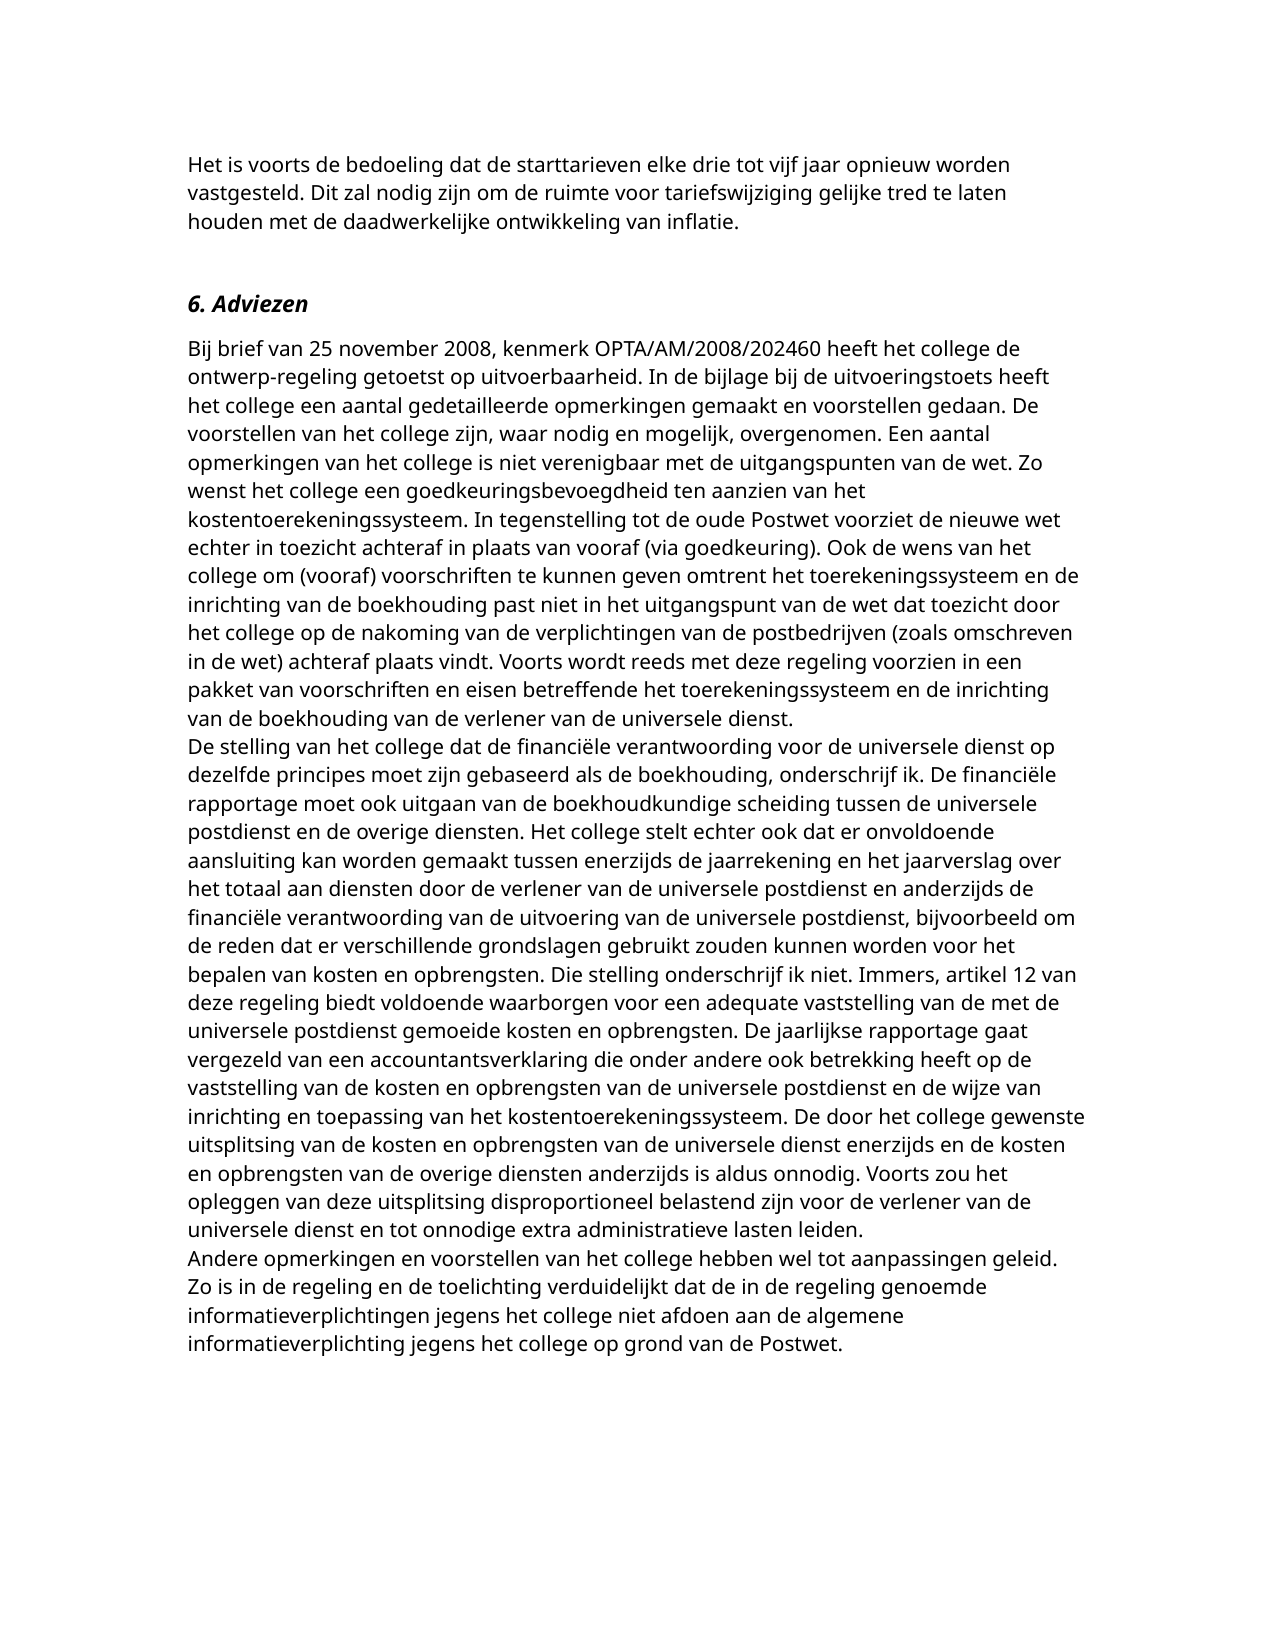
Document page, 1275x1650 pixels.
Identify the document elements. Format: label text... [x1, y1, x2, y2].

text De stelling van het college dat de financiële verantwoording voor de universele dienst op dezelfde principes moet zijn gebaseerd als de boekhouding, onderschrijf ik. De financiële rapportage moet ook uitgaan van de boekhoudkundige scheiding tussen de universele postdienst en de overige diensten. Het college stelt echter ook dat er onvoldoende aansluiting kan worden gemaakt tussen enerzijds de jaarrekening en het jaarverslag over het totaal aan diensten door de verlener van de universele postdienst en anderzijds de financiële verantwoording van de uitvoering van de universele postdienst, bijvoorbeeld om de reden dat er verschillende grondslagen gebruikt zouden kunnen worden voor het bepalen van kosten en opbrengsten. Die stelling onderschrijf ik niet. Immers, artikel 12 van deze regeling biedt voldoende waarborgen voor een adequate vaststelling van de met de universele postdienst gemoeide kosten en opbrengsten. De jaarlijkse rapportage gaat vergezeld van een accountantsverklaring die onder andere ook betrekking heeft op de vaststelling van de kosten en opbrengsten van de universele postdienst en de wijze van inrichting en toepassing van het kostentoerekeningssysteem. De door het college gewenste uitsplitsing van de kosten en opbrengsten van de universele dienst enerzijds en de kosten en opbrengsten van de overige diensten anderzijds is aldus onnodig. Voorts zou het opleggen van deze uitsplitsing disproportioneel belastend zijn voor de verlener van de universele dienst en tot onnodige extra administratieve lasten leiden. [187, 732, 1087, 1244]
text 6. Adviezen [187, 288, 1087, 319]
text Bij brief van 25 november 2008, kenmerk OPTA/AM/2008/202460 heeft het college de ontwerp-regeling getoetst op uitvoerbaarheid. In de bijlage bij de uitvoeringstoets heeft het college een aantal gedetailleerde opmerkingen gemaakt en voorstellen gedaan. De voorstellen van het college zijn, waar nodig en mogelijk, overgenomen. Een aantal opmerkingen van het college is niet verenigbaar met de uitgangspunten van de wet. Zo wenst het college een goedkeuringsbevoegdheid ten aanzien van het kostentoerekeningssysteem. In tegenstelling tot de oude Postwet voorziet de nieuwe wet echter in toezicht achteraf in plaats van vooraf (via goedkeuring). Ook de wens van het college om (vooraf) voorschriften te kunnen geven omtrent het toerekeningssysteem en de inrichting van de boekhouding past niet in het uitgangspunt van de wet dat toezicht door het college op de nakoming van de verplichtingen van de postbedrijven (zoals omschreven in de wet) achteraf plaats vindt. Voorts wordt reeds met deze regeling voorzien in een pakket van voorschriften en eisen betreffende het toerekeningssysteem en de inrichting van de boekhouding van de verlener van de universele dienst. [187, 334, 1087, 732]
text Andere opmerkingen en voorstellen van het college hebben wel tot aanpassingen geleid. Zo is in de regeling en de toelichting verduidelijkt dat de in de regeling genoemde informatieverplichtingen jegens het college niet afdoen aan de algemene informatieverplichting jegens het college op grond van de Postwet. [187, 1244, 1087, 1358]
text Het is voorts de bedoeling dat de starttarieven elke drie tot vijf jaar opnieuw worden vastgesteld. Dit zal nodig zijn om de ruimte voor tariefswijziging gelijke tred te laten houden met de daadwerkelijke ontwikkeling van inflatie. [187, 150, 1087, 235]
